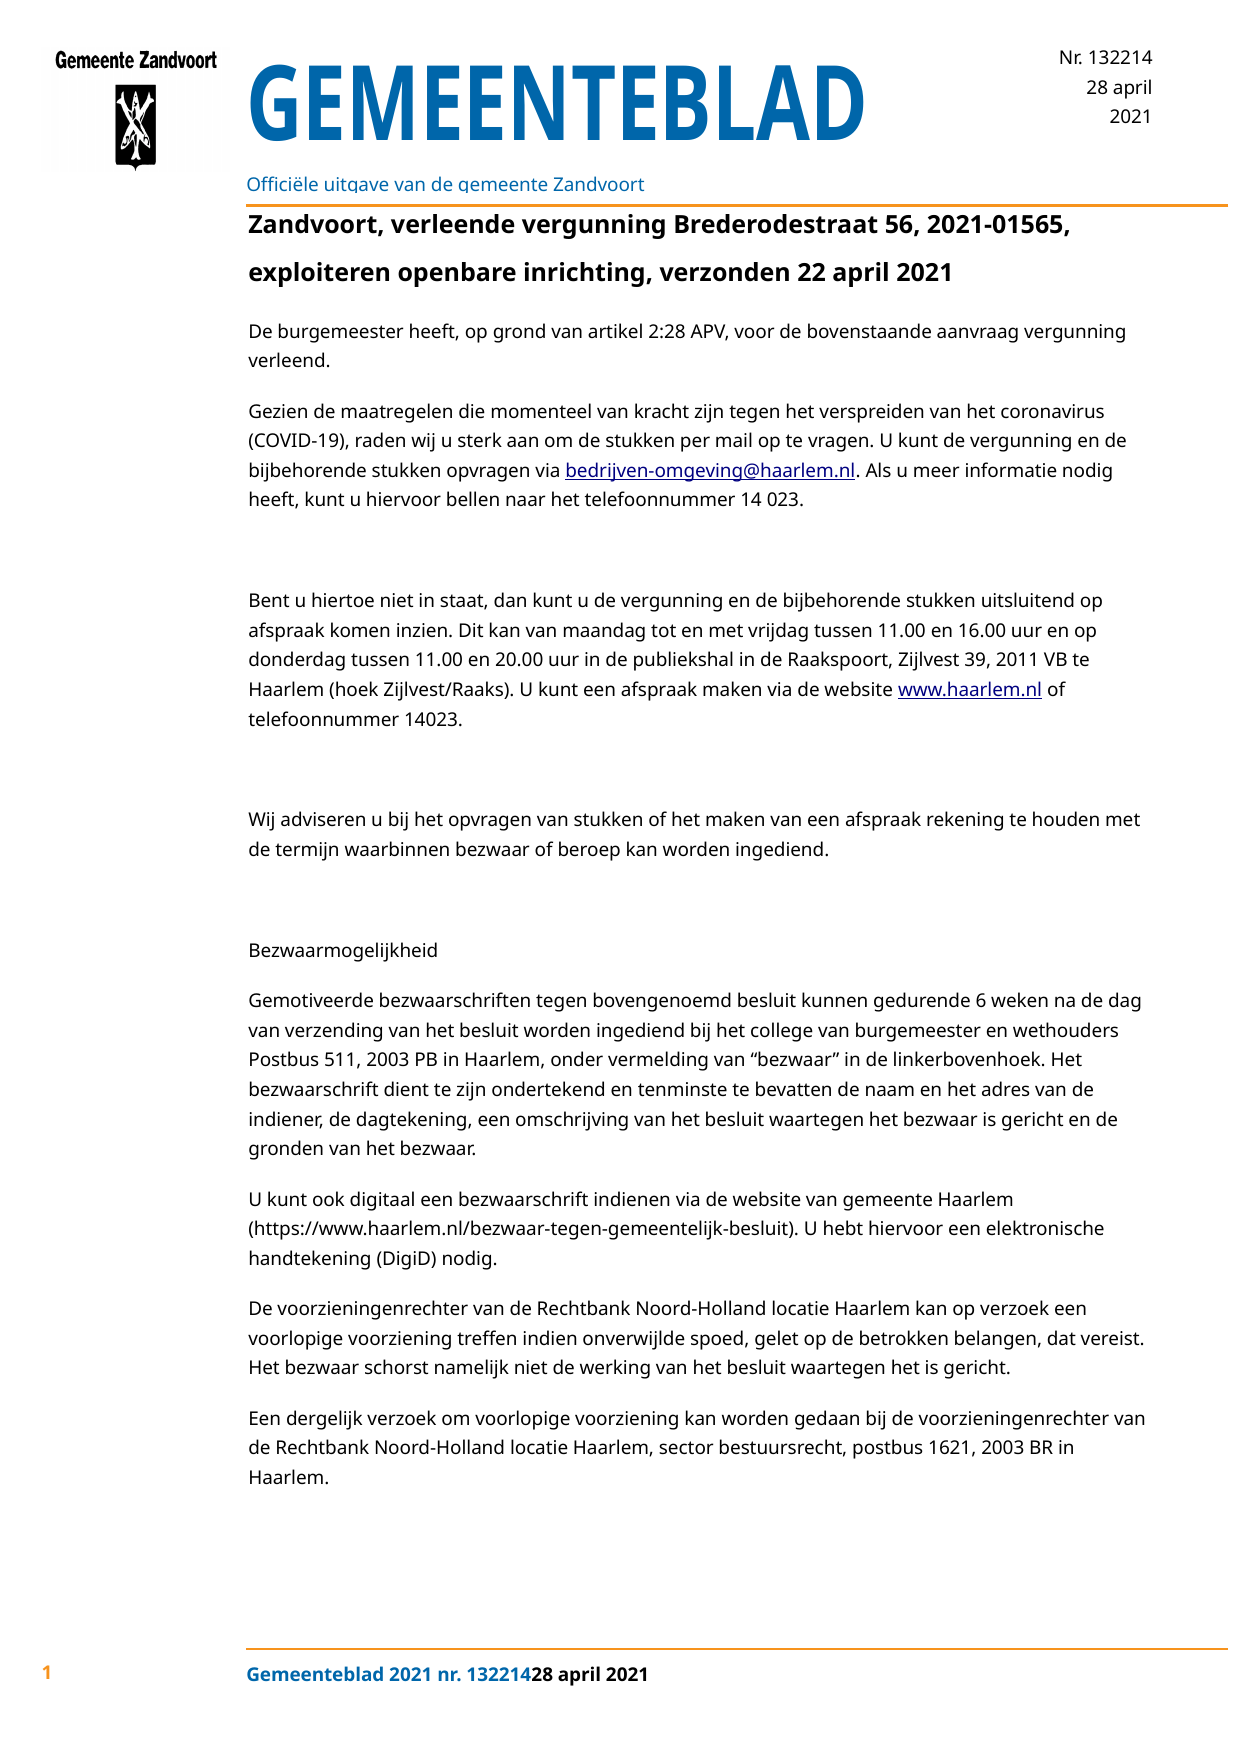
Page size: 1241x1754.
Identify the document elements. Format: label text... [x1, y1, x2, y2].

text U kunt ook digitaal een bezwaarschrift indienen via de website van gemeente Haarlem (https://www.haarlem.nl/bezwaar-tegen-gemeentelijk-besluit). U hebt hiervoor een elektronische handtekening (DigiD) nodig. [248, 1186, 1152, 1271]
text Bezwaarmogelijkheid [248, 937, 1152, 963]
picture [41, 47, 231, 172]
text De burgemeester heeft, op grond van artikel 2:28 APV, voor de bovenstaande aanvraag vergunning verleend. [248, 318, 1152, 373]
text De voorzieningenrechter van de Rechtbank Noord-Holland locatie Haarlem kan op verzoek een voorlopige voorziening treffen indien onverwijlde spoed, gelet op de betrokken belangen, dat vereist. Het bezwaar schorst namelijk niet de werking van het besluit waartegen het is gericht. [248, 1295, 1152, 1380]
text Zandvoort, verleende vergunning Brederodestraat 56, 2021-01565, exploiteren openbare inrichting, verzonden 22 april 2021 [248, 207, 1152, 288]
text Een dergelijk verzoek om voorlopige voorziening kan worden gedaan bij de voorzieningenrechter van de Rechtbank Noord-Holland locatie Haarlem, sector bestuursrecht, postbus 1621, 2003 BR in Haarlem. [248, 1405, 1152, 1490]
text Gezien de maatregelen die momenteel van kracht zijn tegen het verspreiden van het coronavirus (COVID-19), raden wij u sterk aan om de stukken per mail op te vragen. U kunt de vergunning en de bijbehorende stukken opvragen via bedrijven-omgeving@haarlem.nl. Als u meer informatie nodig heeft, kunt u hiervoor bellen naar het telefoonnummer 14 023. [248, 398, 1152, 512]
text Wij adviseren u bij het opvragen van stukken of het maken van een afspraak rekening te houden met de termijn waarbinnen bezwaar of beroep kan worden ingediend. [248, 807, 1152, 862]
text Gemotiveerde bezwaarschriften tegen bovengenoemd besluit kunnen gedurende 6 weken na de dag van verzending van het besluit worden ingediend bij het college van burgemeester en wethouders Postbus 511, 2003 PB in Haarlem, onder vermelding van “bezwaar” in de linkerbovenhoek. Het bezwaarschrift dient te zijn ondertekend en tenminste te bevatten de naam en het adres van de indiener, de dagtekening, een omschrijving van het besluit waartegen het bezwaar is gericht en de gronden van het bezwaar. [248, 987, 1152, 1161]
text Bent u hiertoe niet in staat, dan kunt u de vergunning en de bijbehorende stukken uitsluitend op afspraak komen inzien. Dit kan van maandag tot en met vrijdag tussen 11.00 en 16.00 uur en op donderdag tussen 11.00 en 20.00 uur in de publiekshal in de Raakspoort, Zijlvest 39, 2011 VB te Haarlem (hoek Zijlvest/Raaks). U kunt een afspraak maken via de website www.haarlem.nl of telefoonnummer 14023. [248, 587, 1152, 732]
